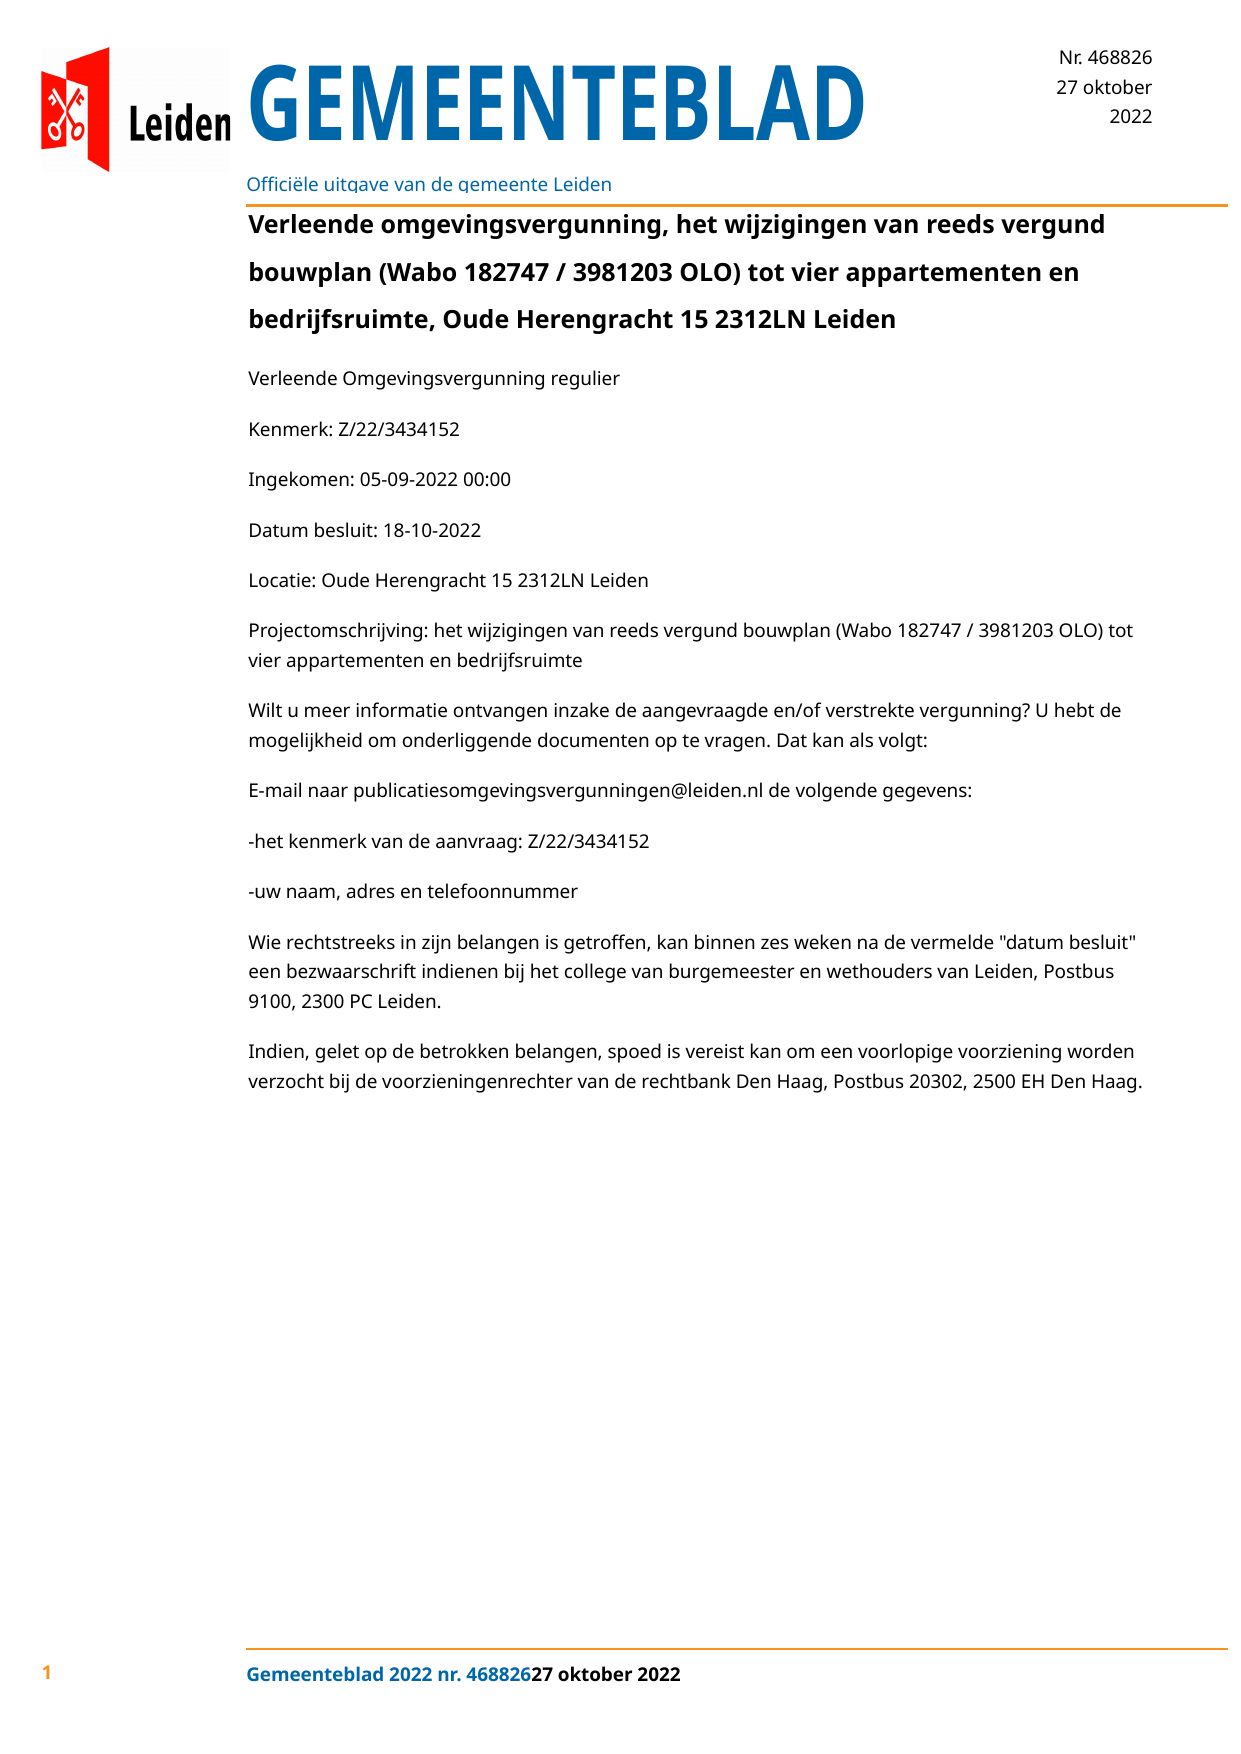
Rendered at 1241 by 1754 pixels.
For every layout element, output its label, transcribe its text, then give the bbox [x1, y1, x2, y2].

text -uw naam, adres en telefoonnummer [248, 878, 1152, 904]
text Verleende Omgevingsvergunning regulier [248, 366, 1152, 391]
text Locatie: Oude Herengracht 15 2312LN Leiden [248, 567, 1152, 593]
picture [41, 47, 231, 172]
text E-mail naar publicatiesomgevingsvergunningen@leiden.nl de volgende gegevens: [248, 778, 1152, 803]
text Datum besluit: 18-10-2022 [248, 517, 1152, 542]
text Wilt u meer informatie ontvangen inzake de aangevraagde en/of verstrekte vergunning? U hebt de mogelijkheid om onderliggende documenten op te vragen. Dat kan als volgt: [248, 698, 1152, 753]
text Indien, gelet op de betrokken belangen, spoed is vereist kan om een voorlopige voorziening worden verzocht bij de voorzieningenrechter van de rechtbank Den Haag, Postbus 20302, 2500 EH Den Haag. [248, 1038, 1152, 1094]
text Kenmerk: Z/22/3434152 [248, 416, 1152, 442]
text Projectomschrijving: het wijzigingen van reeds vergund bouwplan (Wabo 182747 / 3981203 OLO) tot vier appartementen en bedrijfsruimte [248, 618, 1152, 673]
text Ingekomen: 05-09-2022 00:00 [248, 466, 1152, 492]
text -het kenmerk van de aanvraag: Z/22/3434152 [248, 828, 1152, 854]
text Wie rechtstreeks in zijn belangen is getroffen, kan binnen zes weken na de vermelde "datum besluit" een bezwaarschrift indienen bij het college van burgemeester en wethouders van Leiden, Postbus 9100, 2300 PC Leiden. [248, 929, 1152, 1014]
text Verleende omgevingsvergunning, het wijzigingen van reeds vergund bouwplan (Wabo 182747 / 3981203 OLO) tot vier appartementen en bedrijfsruimte, Oude Herengracht 15 2312LN Leiden [248, 207, 1152, 336]
